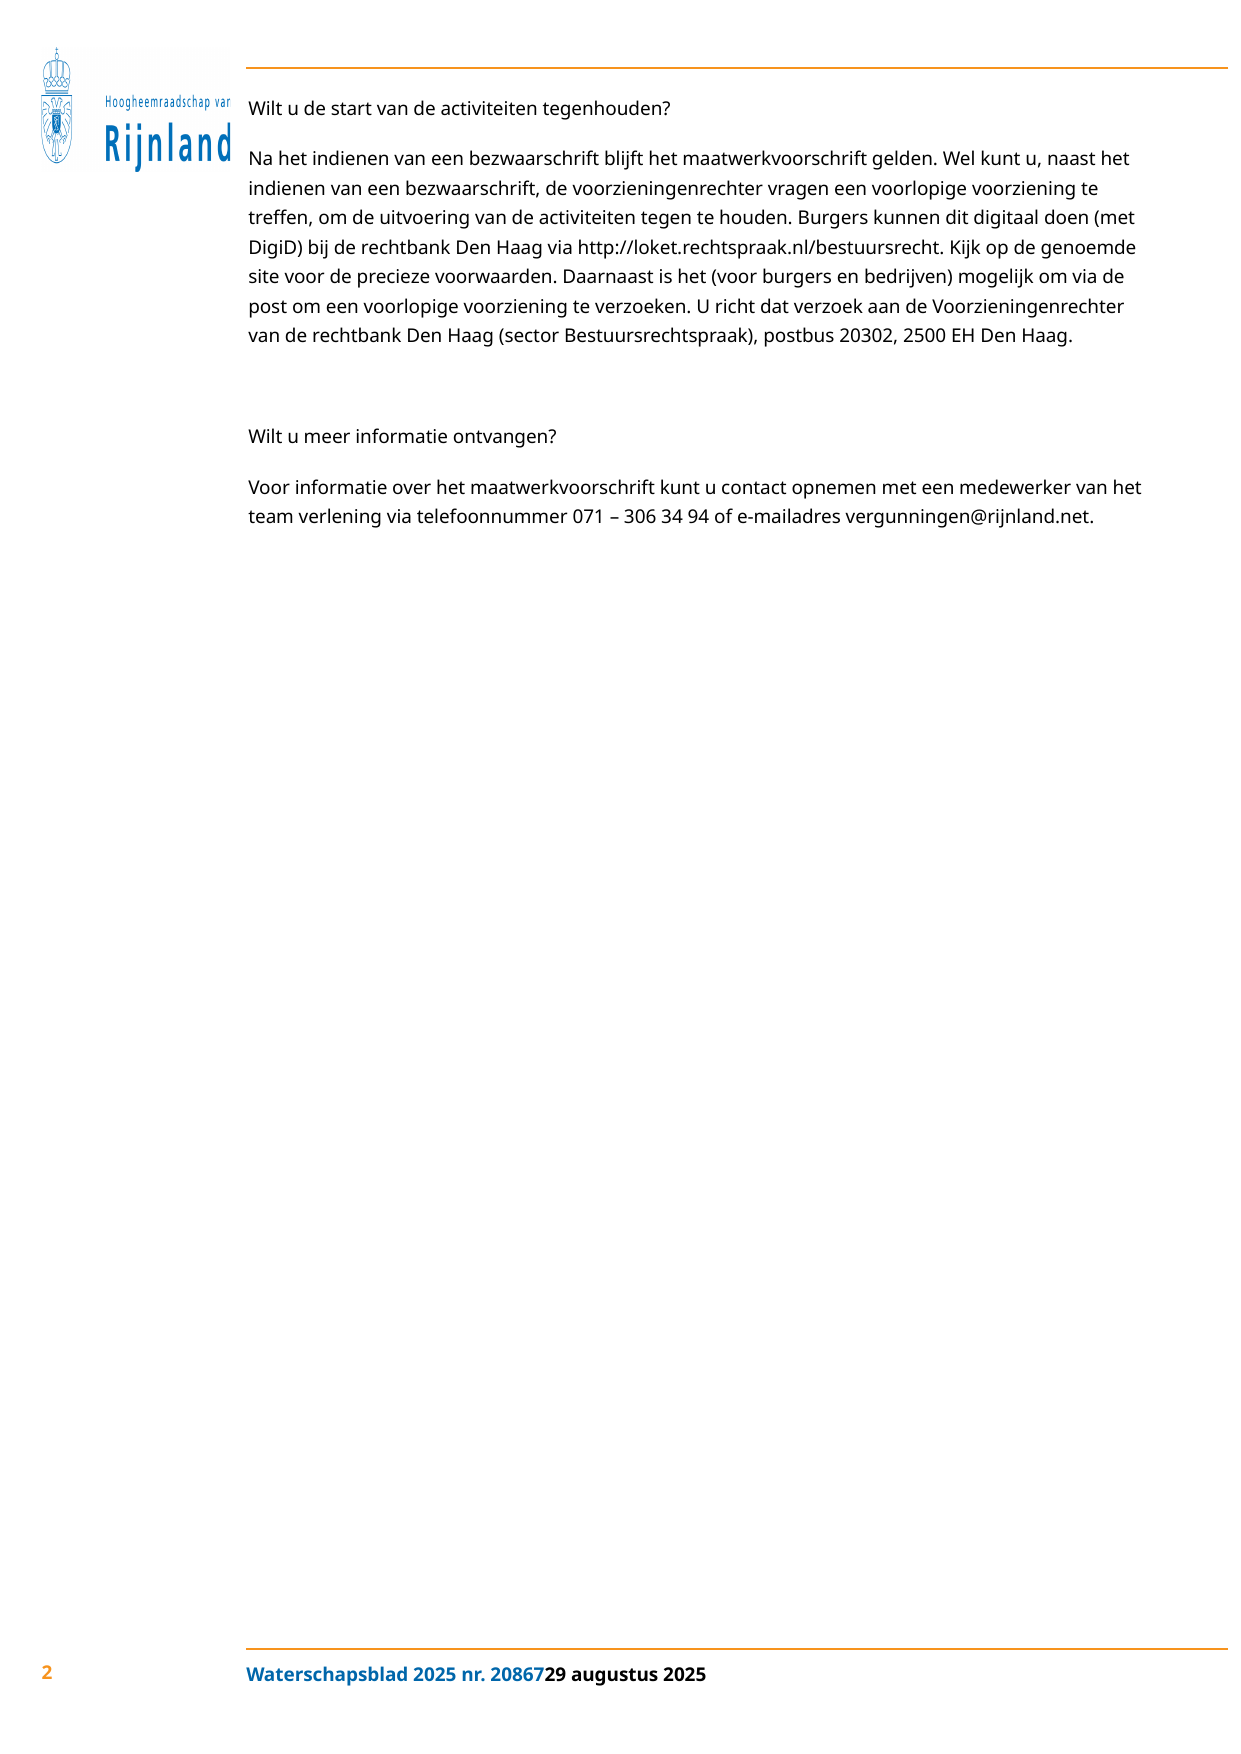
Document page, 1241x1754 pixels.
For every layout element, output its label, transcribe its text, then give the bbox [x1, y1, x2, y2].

text Wilt u meer informatie ontvangen? [248, 423, 1152, 449]
picture [41, 47, 231, 172]
text Wilt u de start van de activiteiten tegenhouden? [248, 95, 1152, 121]
text Voor informatie over het maatwerkvoorschrift kunt u contact opnemen met een medewerker van het team verlening via telefoonnummer 071 – 306 34 94 of e-mailadres vergunningen@rijnland.net. [248, 474, 1152, 529]
text Na het indienen van een bezwaarschrift blijft het maatwerkvoorschrift gelden. Wel kunt u, naast het indienen van een bezwaarschrift, de voorzieningenrechter vragen een voorlopige voorziening te treffen, om de uitvoering van de activiteiten tegen te houden. Burgers kunnen dit digitaal doen (met DigiD) bij de rechtbank Den Haag via http://loket.rechtspraak.nl/bestuursrecht. Kijk op de genoemde site voor de precieze voorwaarden. Daarnaast is het (voor burgers en bedrijven) mogelijk om via de post om een voorlopige voorziening te verzoeken. U richt dat verzoek aan de Voorzieningenrechter van de rechtbank Den Haag (sector Bestuursrechtspraak), postbus 20302, 2500 EH Den Haag. [248, 145, 1152, 348]
